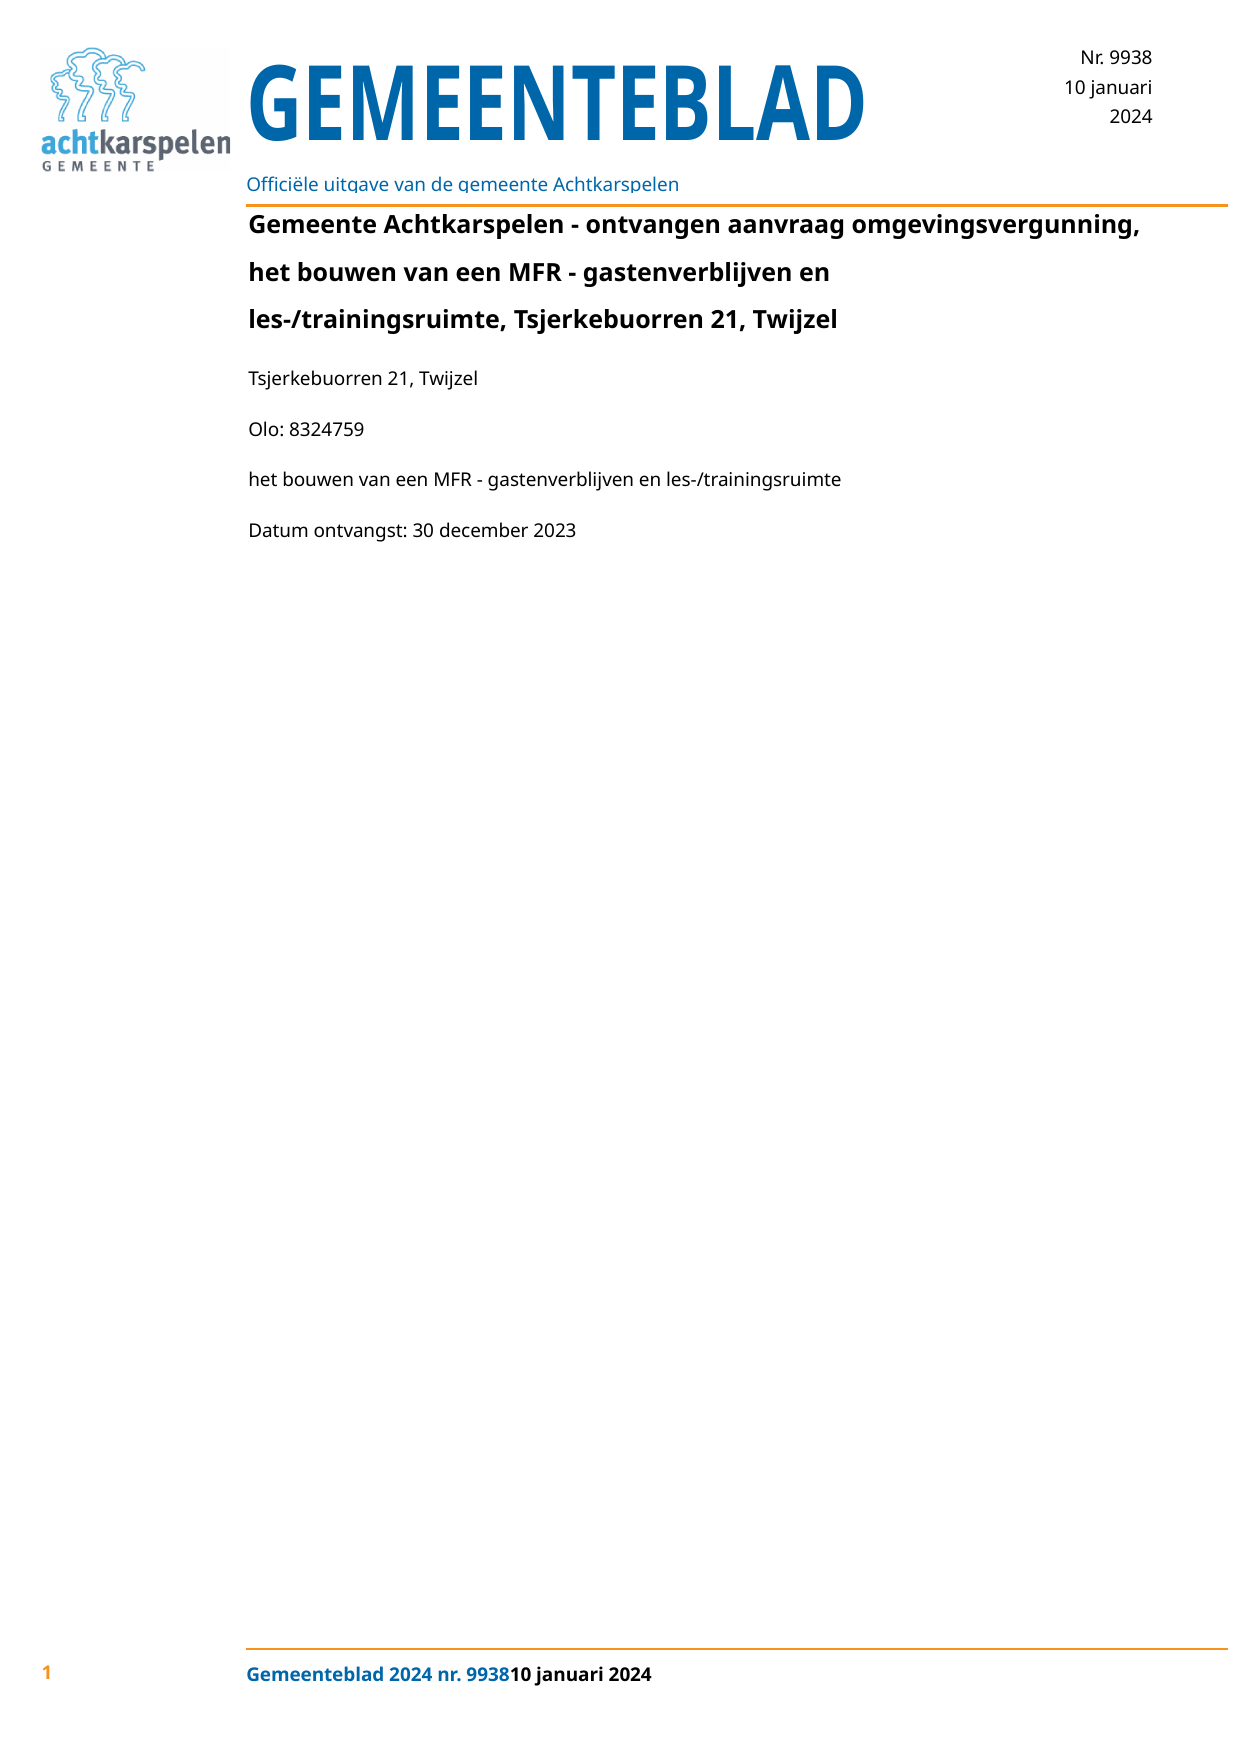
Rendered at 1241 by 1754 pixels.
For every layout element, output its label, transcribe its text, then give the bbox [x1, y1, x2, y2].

text het bouwen van een MFR - gastenverblijven en les-/trainingsruimte [248, 466, 1152, 492]
text Olo: 8324759 [248, 416, 1152, 442]
text Datum ontvangst: 30 december 2023 [248, 517, 1152, 542]
picture [41, 47, 231, 172]
text Tsjerkebuorren 21, Twijzel [248, 366, 1152, 391]
text Gemeente Achtkarspelen - ontvangen aanvraag omgevingsvergunning, het bouwen van een MFR - gastenverblijven en les-/trainingsruimte, Tsjerkebuorren 21, Twijzel [248, 207, 1152, 336]
